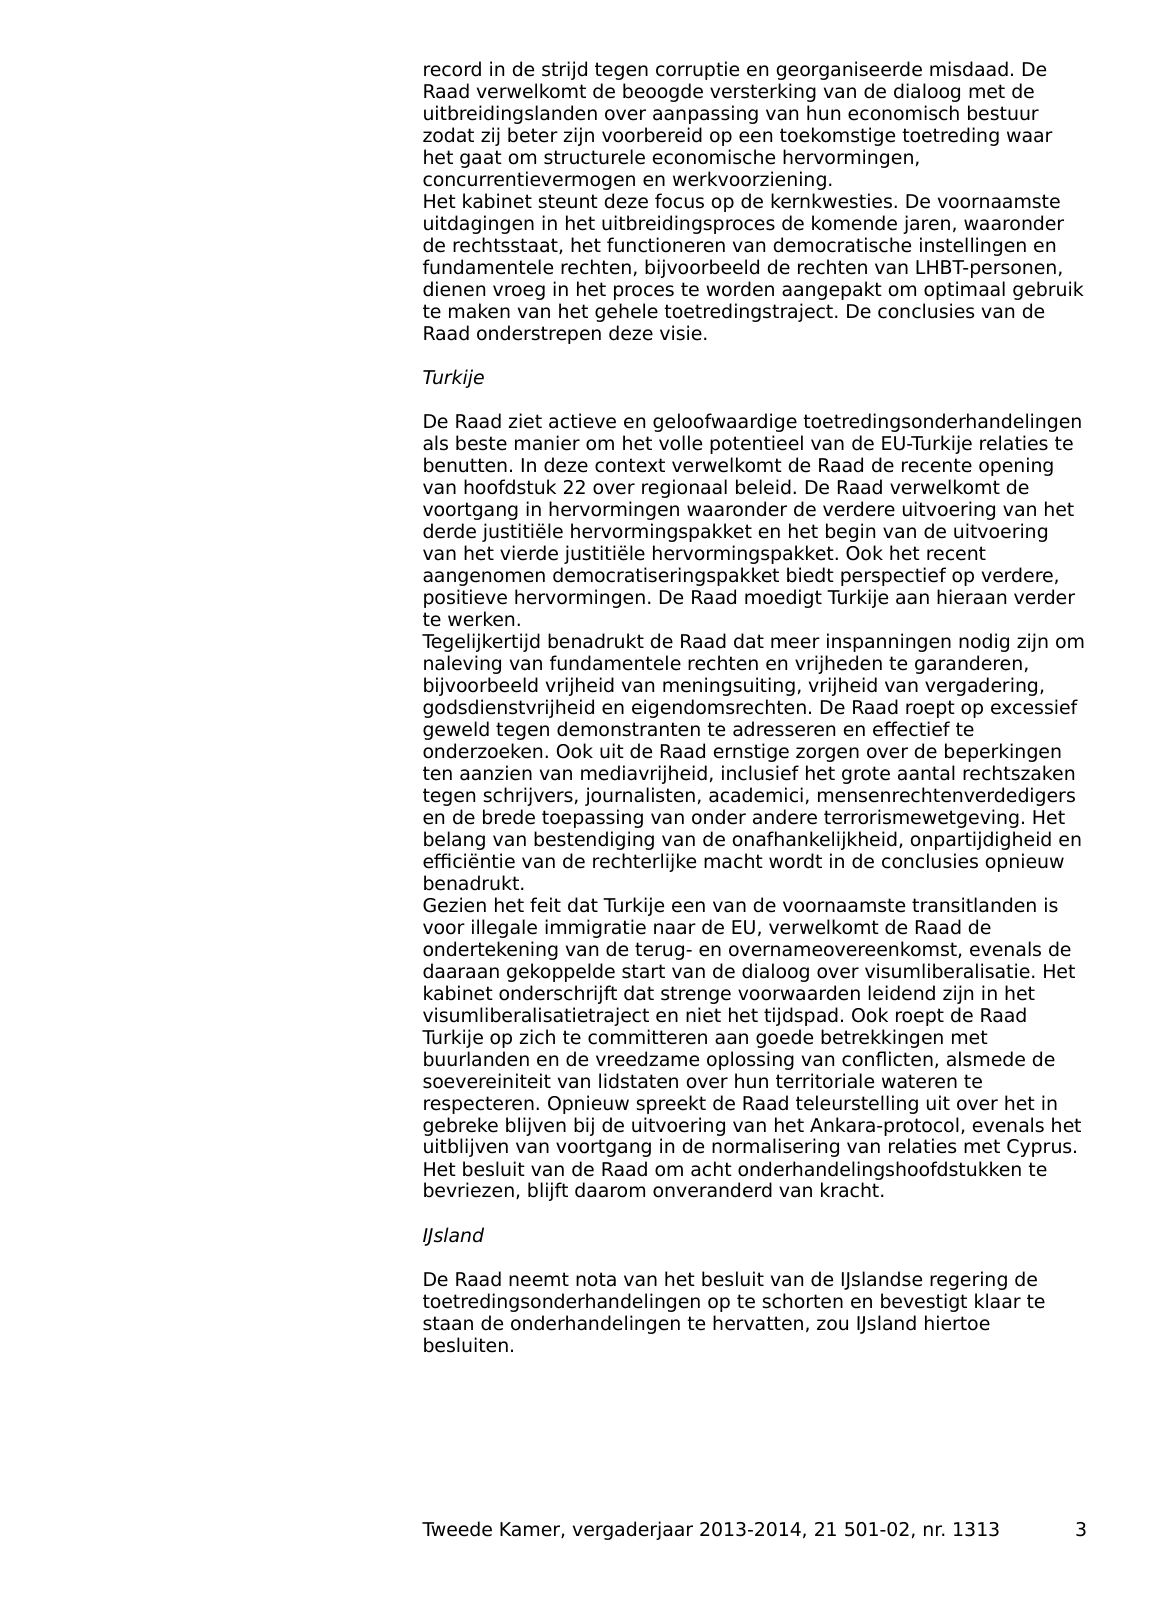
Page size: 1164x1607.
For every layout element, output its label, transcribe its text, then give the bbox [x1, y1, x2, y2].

text Het kabinet steunt deze focus op de kernkwesties. De voornaamste uitdagingen in het uitbreidingsproces de komende jaren, waaronder de rechtsstaat, het functioneren van democratische instellingen en fundamentele rechten, bijvoorbeeld de rechten van LHBT-personen, dienen vroeg in het proces te worden aangepakt om optimaal gebruik te maken van het gehele toetredingstraject. De conclusies van de Raad onderstrepen deze visie. [422, 191, 1087, 345]
text Tegelijkertijd benadrukt de Raad dat meer inspanningen nodig zijn om naleving van fundamentele rechten en vrijheden te garanderen, bijvoorbeeld vrijheid van meningsuiting, vrijheid van vergadering, godsdienstvrijheid en eigendomsrechten. De Raad roept op excessief geweld tegen demonstranten te adresseren en effectief te onderzoeken. Ook uit de Raad ernstige zorgen over de beperkingen ten aanzien van mediavrijheid, inclusief het grote aantal rechtszaken tegen schrijvers, journalisten, academici, mensenrechtenverdedigers en de brede toepassing van onder andere terrorismewetgeving. Het belang van bestendiging van de onafhankelijkheid, onpartijdigheid en efficiëntie van de rechterlijke macht wordt in de conclusies opnieuw benadrukt. [422, 631, 1087, 895]
text record in de strijd tegen corruptie en georganiseerde misdaad. De Raad verwelkomt de beoogde versterking van de dialoog met de uitbreidingslanden over aanpassing van hun economisch bestuur zodat zij beter zijn voorbereid op een toekomstige toetreding waar het gaat om structurele economische hervormingen, concurrentievermogen en werkvoorziening. [422, 59, 1087, 191]
subtitle IJsland [422, 1224, 1087, 1247]
subtitle Turkije [422, 367, 1087, 389]
text Gezien het feit dat Turkije een van de voornaamste transitlanden is voor illegale immigratie naar de EU, verwelkomt de Raad de ondertekening van de terug- en overnameovereenkomst, evenals de daaraan gekoppelde start van de dialoog over visumliberalisatie. Het kabinet onderschrijft dat strenge voorwaarden leidend zijn in het visumliberalisatietraject en niet het tijdspad. Ook roept de Raad Turkije op zich te committeren aan goede betrekkingen met buurlanden en de vreedzame oplossing van conflicten, alsmede de soevereiniteit van lidstaten over hun territoriale wateren te respecteren. Opnieuw spreekt de Raad teleurstelling uit over het in gebreke blijven bij de uitvoering van het Ankara-protocol, evenals het uitblijven van voortgang in de normalisering van relaties met Cyprus. Het besluit van de Raad om acht onderhandelingshoofdstukken te bevriezen, blijft daarom onveranderd van kracht. [422, 895, 1087, 1202]
text De Raad ziet actieve en geloofwaardige toetredingsonderhandelingen als beste manier om het volle potentieel van de EU-Turkije relaties te benutten. In deze context verwelkomt de Raad de recente opening van hoofdstuk 22 over regionaal beleid. De Raad verwelkomt de voortgang in hervormingen waaronder de verdere uitvoering van het derde justitiële hervormingspakket en het begin van de uitvoering van het vierde justitiële hervormingspakket. Ook het recent aangenomen democratiseringspakket biedt perspectief op verdere, positieve hervormingen. De Raad moedigt Turkije aan hieraan verder te werken. [422, 411, 1087, 631]
text De Raad neemt nota van het besluit van de IJslandse regering de toetredingsonderhandelingen op te schorten en bevestigt klaar te staan de onderhandelingen te hervatten, zou IJsland hiertoe besluiten. [422, 1269, 1087, 1357]
